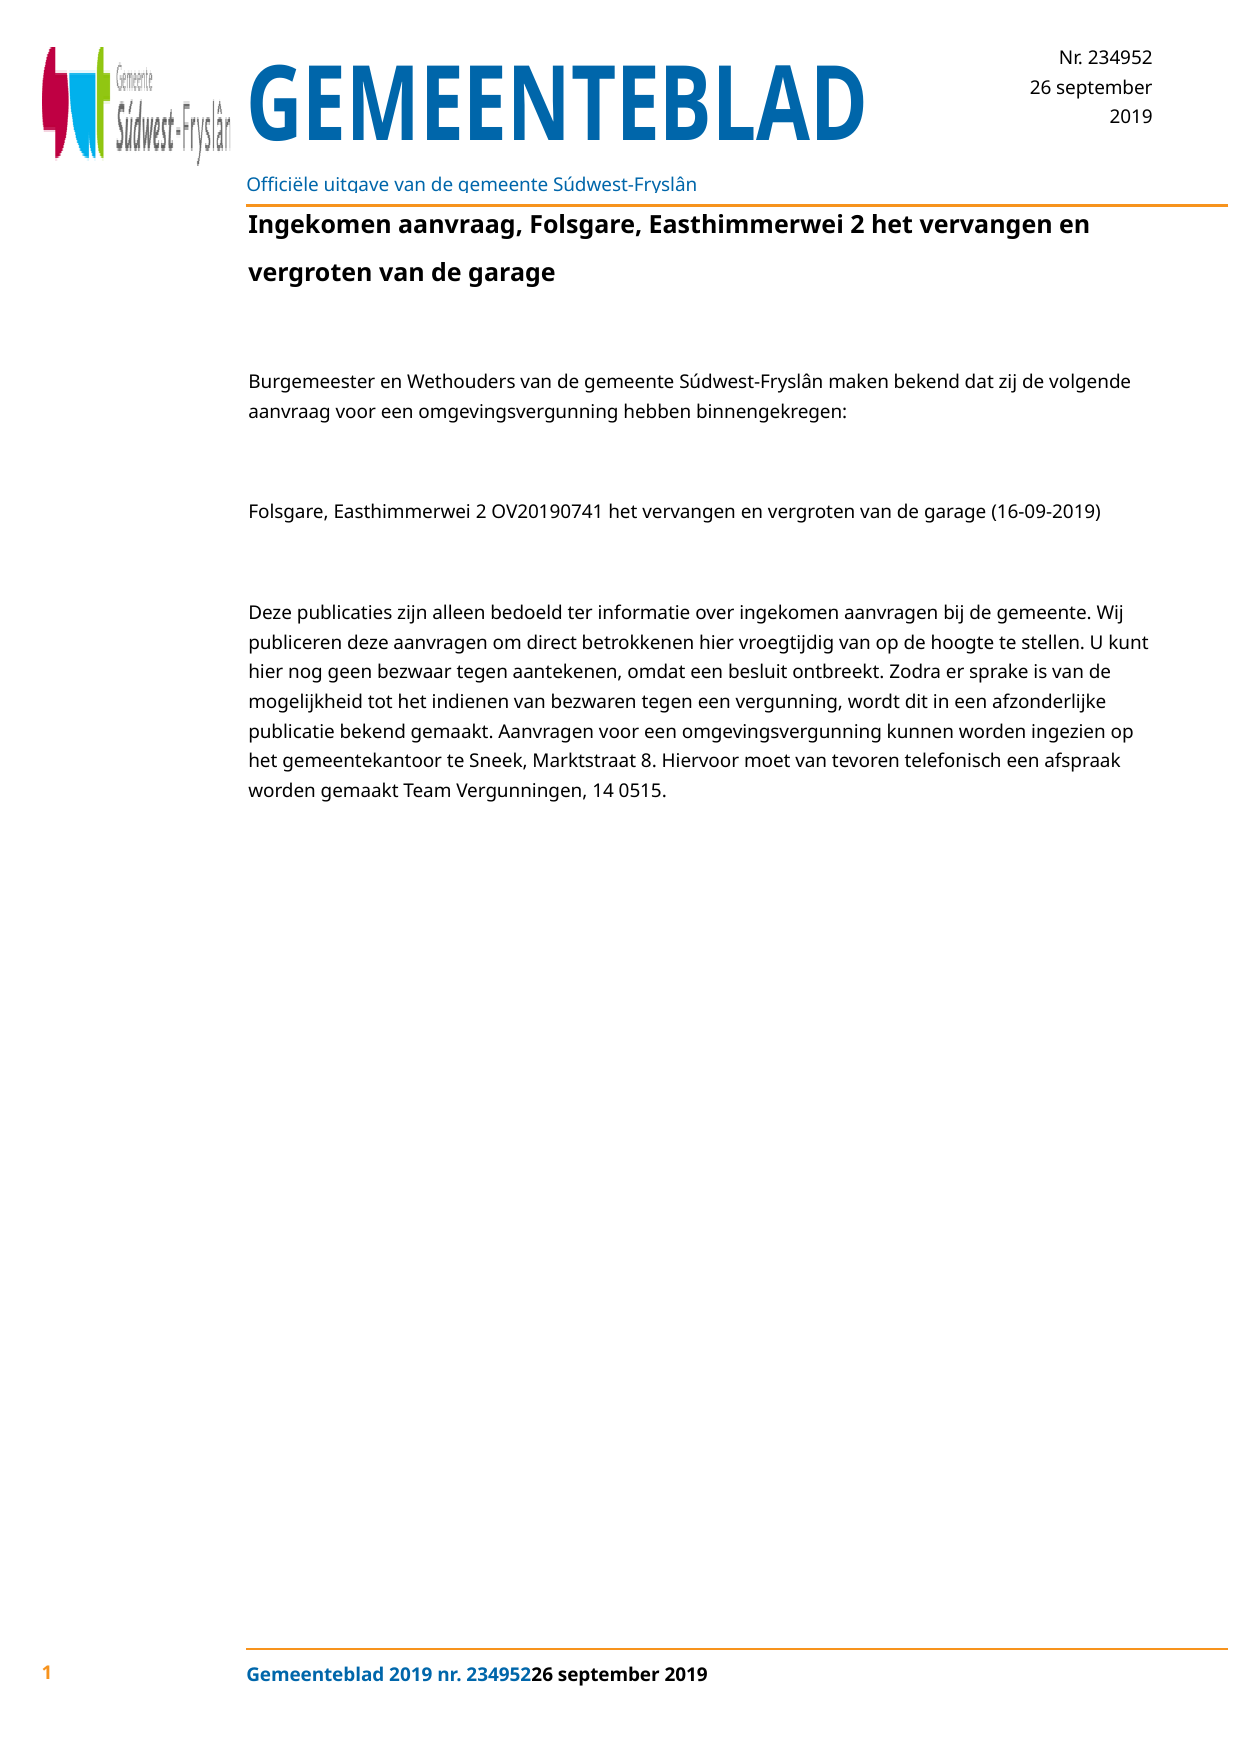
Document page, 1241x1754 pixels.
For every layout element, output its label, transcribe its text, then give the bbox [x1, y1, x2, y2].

text Ingekomen aanvraag, Folsgare, Easthimmerwei 2 het vervangen en vergroten van de garage [248, 207, 1152, 288]
text Burgemeester en Wethouders van de gemeente Súdwest-Fryslân maken bekend dat zij de volgende aanvraag voor een omgevingsvergunning hebben binnengekregen: [248, 368, 1152, 424]
picture [41, 47, 231, 172]
text Deze publicaties zijn alleen bedoeld ter informatie over ingekomen aanvragen bij de gemeente. Wij publiceren deze aanvragen om direct betrokkenen hier vroegtijdig van op de hoogte te stellen. U kunt hier nog geen bezwaar tegen aantekenen, omdat een besluit ontbreekt. Zodra er sprake is van de mogelijkheid tot het indienen van bezwaren tegen een vergunning, wordt dit in een afzonderlijke publicatie bekend gemaakt. Aanvragen voor een omgevingsvergunning kunnen worden ingezien op het gemeentekantoor te Sneek, Marktstraat 8. Hiervoor moet van tevoren telefonisch een afspraak worden gemaakt Team Vergunningen, 14 0515. [248, 599, 1152, 803]
text Folsgare, Easthimmerwei 2 OV20190741 het vervangen en vergroten van de garage (16-09-2019) [248, 499, 1152, 524]
